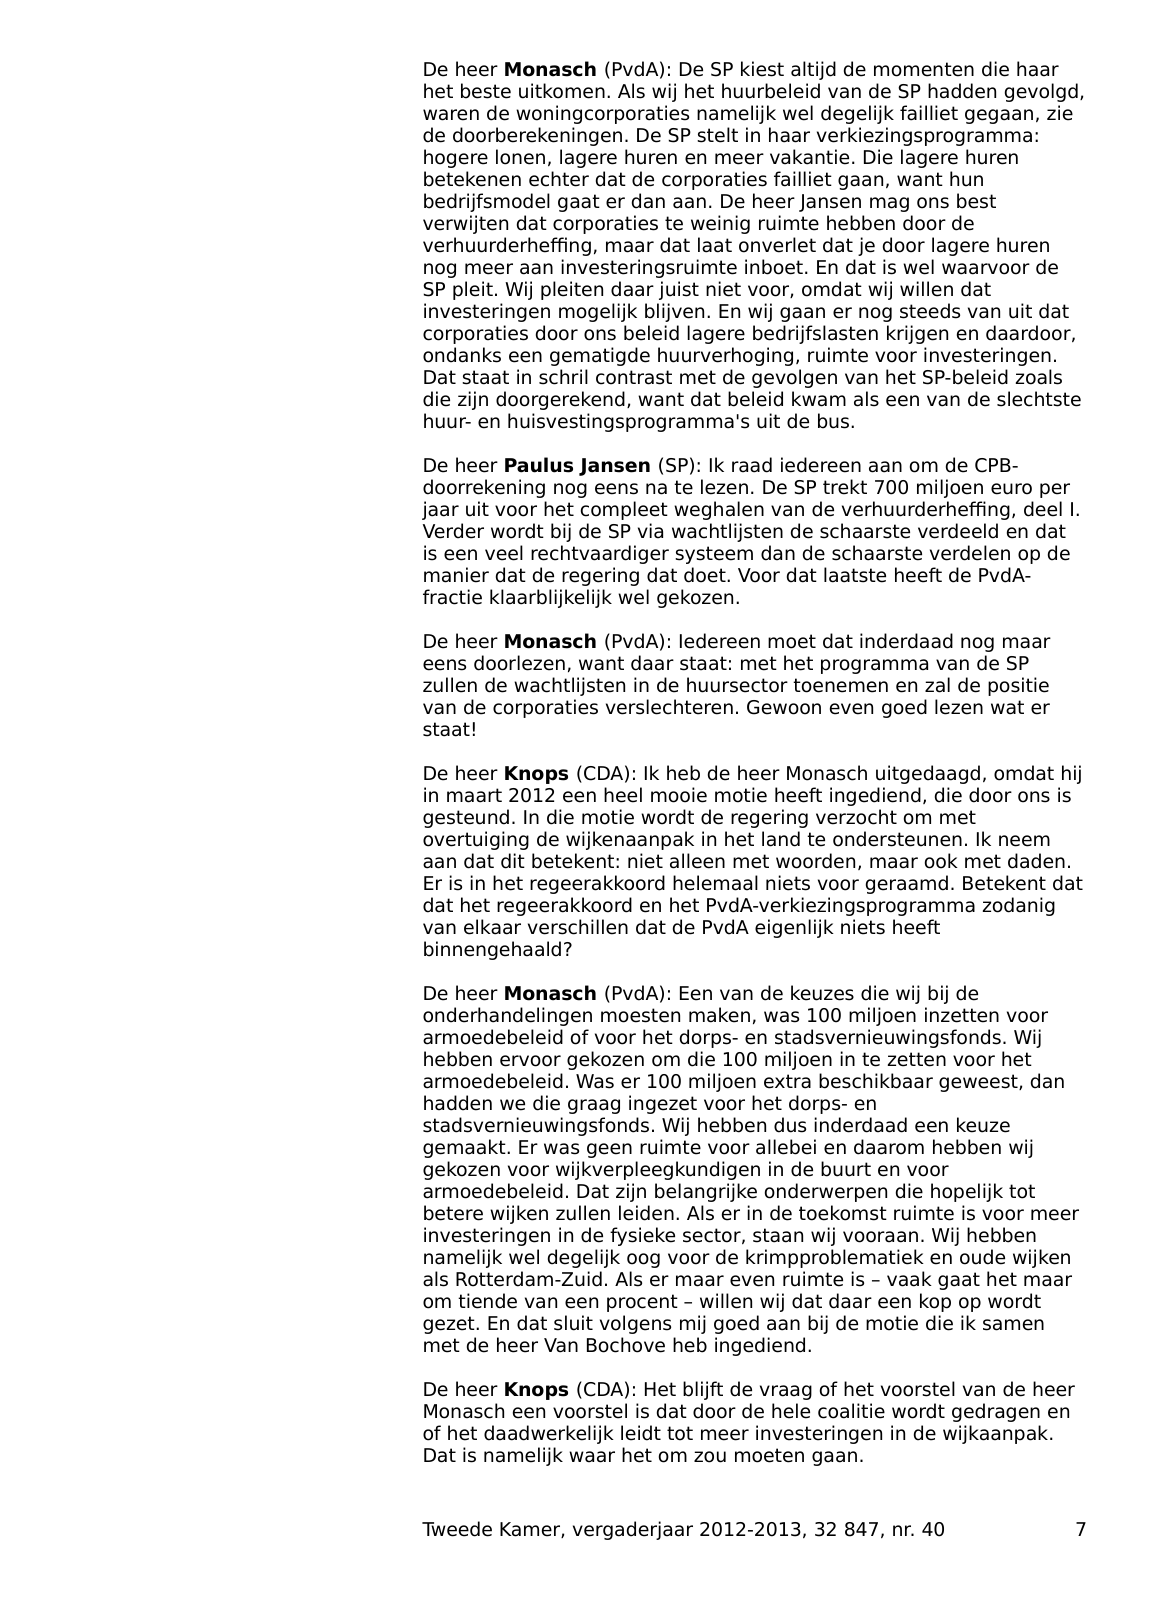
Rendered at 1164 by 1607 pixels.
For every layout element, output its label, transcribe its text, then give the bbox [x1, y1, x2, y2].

text De heer Knops (CDA): Ik heb de heer Monasch uitgedaagd, omdat hij in maart 2012 een heel mooie motie heeft ingediend, die door ons is gesteund. In die motie wordt de regering verzocht om met overtuiging de wijkenaanpak in het land te ondersteunen. Ik neem aan dat dit betekent: niet alleen met woorden, maar ook met daden. Er is in het regeerakkoord helemaal niets voor geraamd. Betekent dat dat het regeerakkoord en het PvdA-verkiezingsprogramma zodanig van elkaar verschillen dat de PvdA eigenlijk niets heeft binnengehaald? [422, 763, 1087, 961]
text De heer Monasch (PvdA): De SP kiest altijd de momenten die haar het beste uitkomen. Als wij het huurbeleid van de SP hadden gevolgd, waren de woningcorporaties namelijk wel degelijk failliet gegaan, zie de doorberekeningen. De SP stelt in haar verkiezingsprogramma: hogere lonen, lagere huren en meer vakantie. Die lagere huren betekenen echter dat de corporaties failliet gaan, want hun bedrijfsmodel gaat er dan aan. De heer Jansen mag ons best verwijten dat corporaties te weinig ruimte hebben door de verhuurderheffing, maar dat laat onverlet dat je door lagere huren nog meer aan investeringsruimte inboet. En dat is wel waarvoor de SP pleit. Wij pleiten daar juist niet voor, omdat wij willen dat investeringen mogelijk blijven. En wij gaan er nog steeds van uit dat corporaties door ons beleid lagere bedrijfslasten krijgen en daardoor, ondanks een gematigde huurverhoging, ruimte voor investeringen. Dat staat in schril contrast met de gevolgen van het SP-beleid zoals die zijn doorgerekend, want dat beleid kwam als een van de slechtste huur- en huisvestingsprogramma's uit de bus. [422, 59, 1087, 433]
text De heer Monasch (PvdA): Een van de keuzes die wij bij de onderhandelingen moesten maken, was 100 miljoen inzetten voor armoedebeleid of voor het dorps- en stadsvernieuwingsfonds. Wij hebben ervoor gekozen om die 100 miljoen in te zetten voor het armoedebeleid. Was er 100 miljoen extra beschikbaar geweest, dan hadden we die graag ingezet voor het dorps- en stadsvernieuwingsfonds. Wij hebben dus inderdaad een keuze gemaakt. Er was geen ruimte voor allebei en daarom hebben wij gekozen voor wijkverpleegkundigen in de buurt en voor armoedebeleid. Dat zijn belangrijke onderwerpen die hopelijk tot betere wijken zullen leiden. Als er in de toekomst ruimte is voor meer investeringen in de fysieke sector, staan wij vooraan. Wij hebben namelijk wel degelijk oog voor de krimpproblematiek en oude wijken als Rotterdam-Zuid. Als er maar even ruimte is – vaak gaat het maar om tiende van een procent – willen wij dat daar een kop op wordt gezet. En dat sluit volgens mij goed aan bij de motie die ik samen met de heer Van Bochove heb ingediend. [422, 983, 1087, 1357]
text De heer Paulus Jansen (SP): Ik raad iedereen aan om de CPB-doorrekening nog eens na te lezen. De SP trekt 700 miljoen euro per jaar uit voor het compleet weghalen van de verhuurderheffing, deel I. Verder wordt bij de SP via wachtlijsten de schaarste verdeeld en dat is een veel rechtvaardiger systeem dan de schaarste verdelen op de manier dat de regering dat doet. Voor dat laatste heeft de PvdA-fractie klaarblijkelijk wel gekozen. [422, 455, 1087, 609]
text De heer Knops (CDA): Het blijft de vraag of het voorstel van de heer Monasch een voorstel is dat door de hele coalitie wordt gedragen en of het daadwerkelijk leidt tot meer investeringen in de wijkaanpak. Dat is namelijk waar het om zou moeten gaan. [422, 1379, 1087, 1467]
text De heer Monasch (PvdA): Iedereen moet dat inderdaad nog maar eens doorlezen, want daar staat: met het programma van de SP zullen de wachtlijsten in de huursector toenemen en zal de positie van de corporaties verslechteren. Gewoon even goed lezen wat er staat! [422, 631, 1087, 741]
